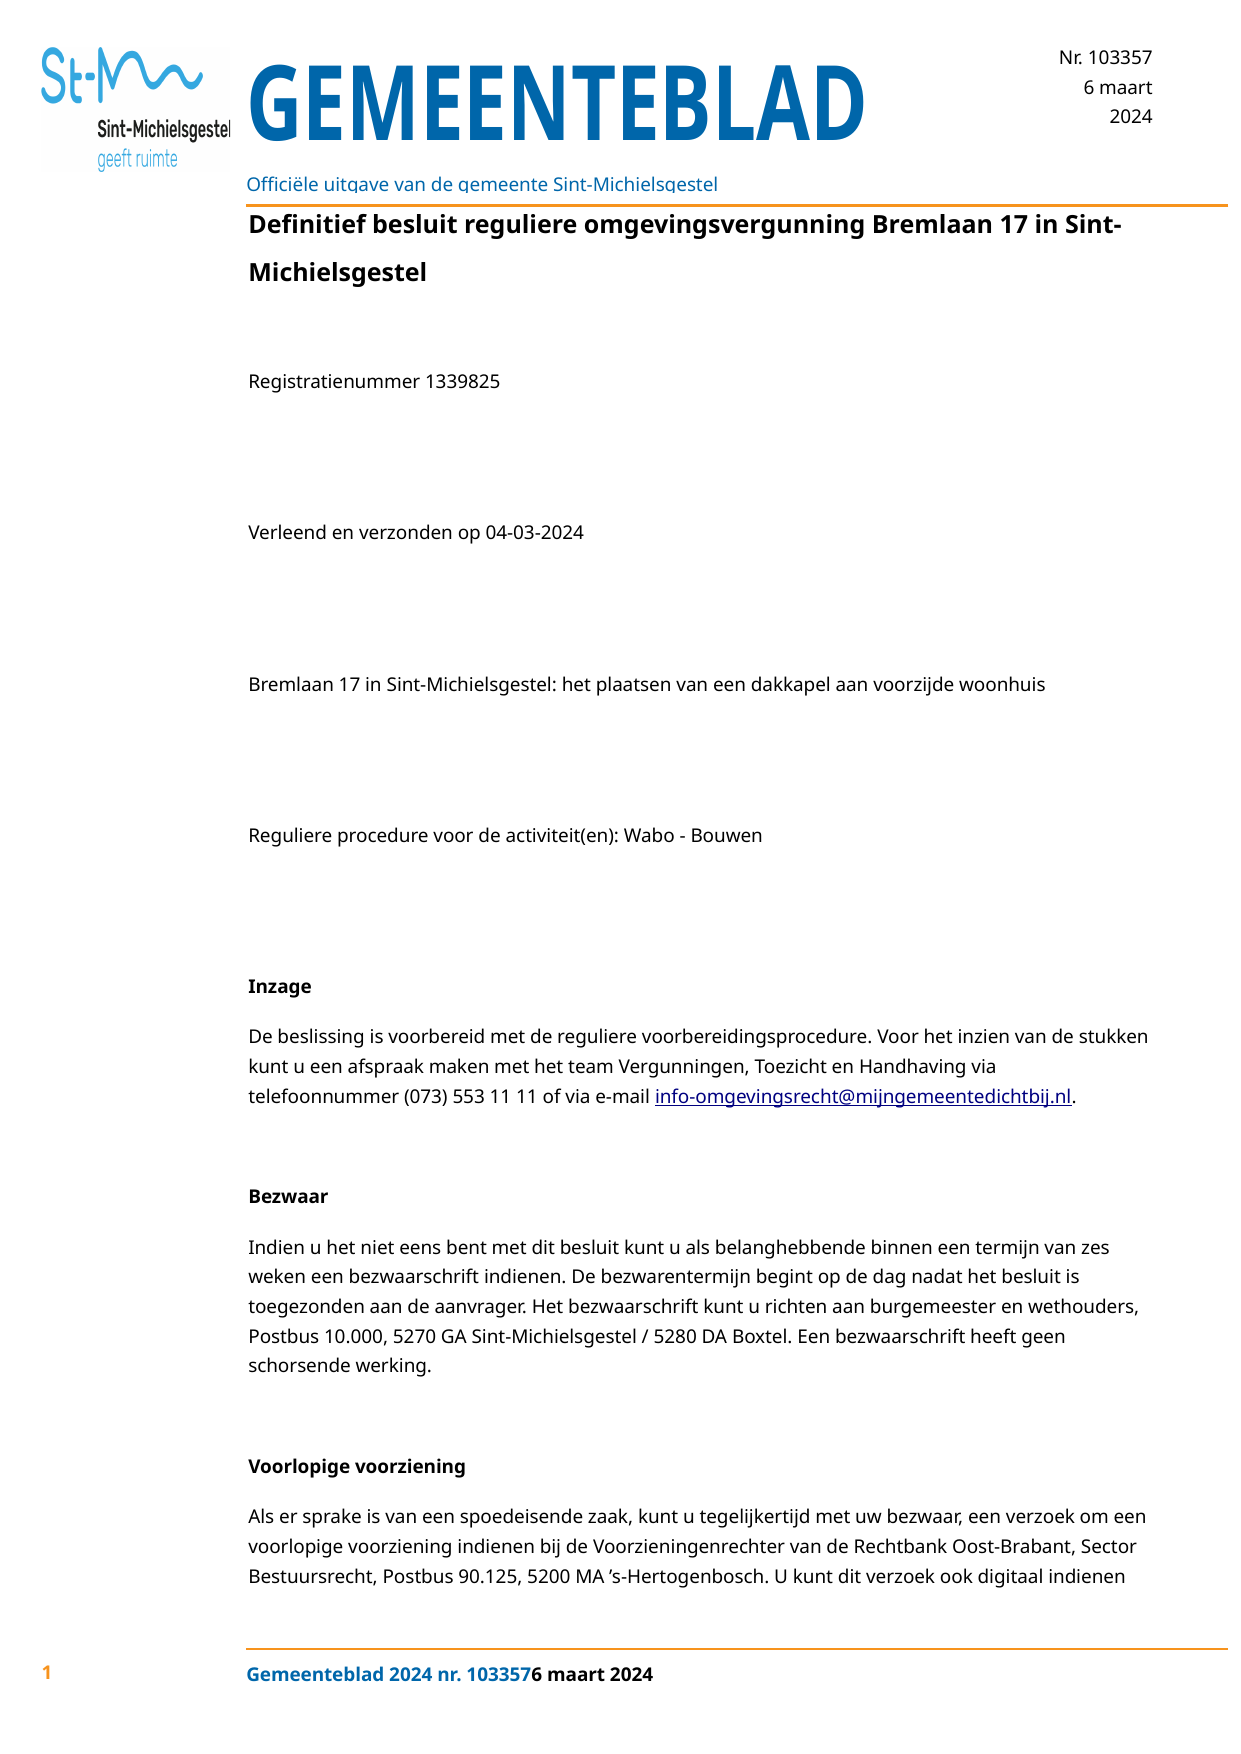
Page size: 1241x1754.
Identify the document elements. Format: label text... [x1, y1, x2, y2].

text Voorlopige voorziening [248, 1453, 1152, 1479]
text Reguliere procedure voor de activiteit(en): Wabo - Bouwen [248, 822, 1152, 848]
picture [41, 47, 231, 172]
text Bremlaan 17 in Sint-Michielsgestel: het plaatsen van een dakkapel aan voorzijde woonhuis [248, 671, 1152, 697]
text Indien u het niet eens bent met dit besluit kunt u als belanghebbende binnen een termijn van zes weken een bezwaarschrift indienen. De bezwarentermijn begint op de dag nadat het besluit is toegezonden aan de aanvrager. Het bezwaarschrift kunt u richten aan burgemeester en wethouders, Postbus 10.000, 5270 GA Sint-Michielsgestel / 5280 DA Boxtel. Een bezwaarschrift heeft geen schorsende werking. [248, 1234, 1152, 1378]
text De beslissing is voorbereid met de reguliere voorbereidingsprocedure. Voor het inzien van de stukken kunt u een afspraak maken met het team Vergunningen, Toezicht en Handhaving via telefoonnummer (073) 553 11 11 of via e-mail info-omgevingsrecht@mijngemeentedichtbij.nl. [248, 1024, 1152, 1109]
text Bezwaar [248, 1184, 1152, 1209]
text Als er sprake is van een spoedeisende zaak, kunt u tegelijkertijd met uw bezwaar, een verzoek om een voorlopige voorziening indienen bij de Voorzieningenrechter van de Rechtbank Oost-Brabant, Sector Bestuursrecht, Postbus 90.125, 5200 MA ’s-Hertogenbosch. U kunt dit verzoek ook digitaal indienen [248, 1504, 1152, 1589]
text Verleend en verzonden op 04-03-2024 [248, 519, 1152, 545]
text Inzage [248, 973, 1152, 999]
text Definitief besluit reguliere omgevingsvergunning Bremlaan 17 in Sint-Michielsgestel [248, 207, 1152, 288]
text Registratienummer 1339825 [248, 368, 1152, 394]
